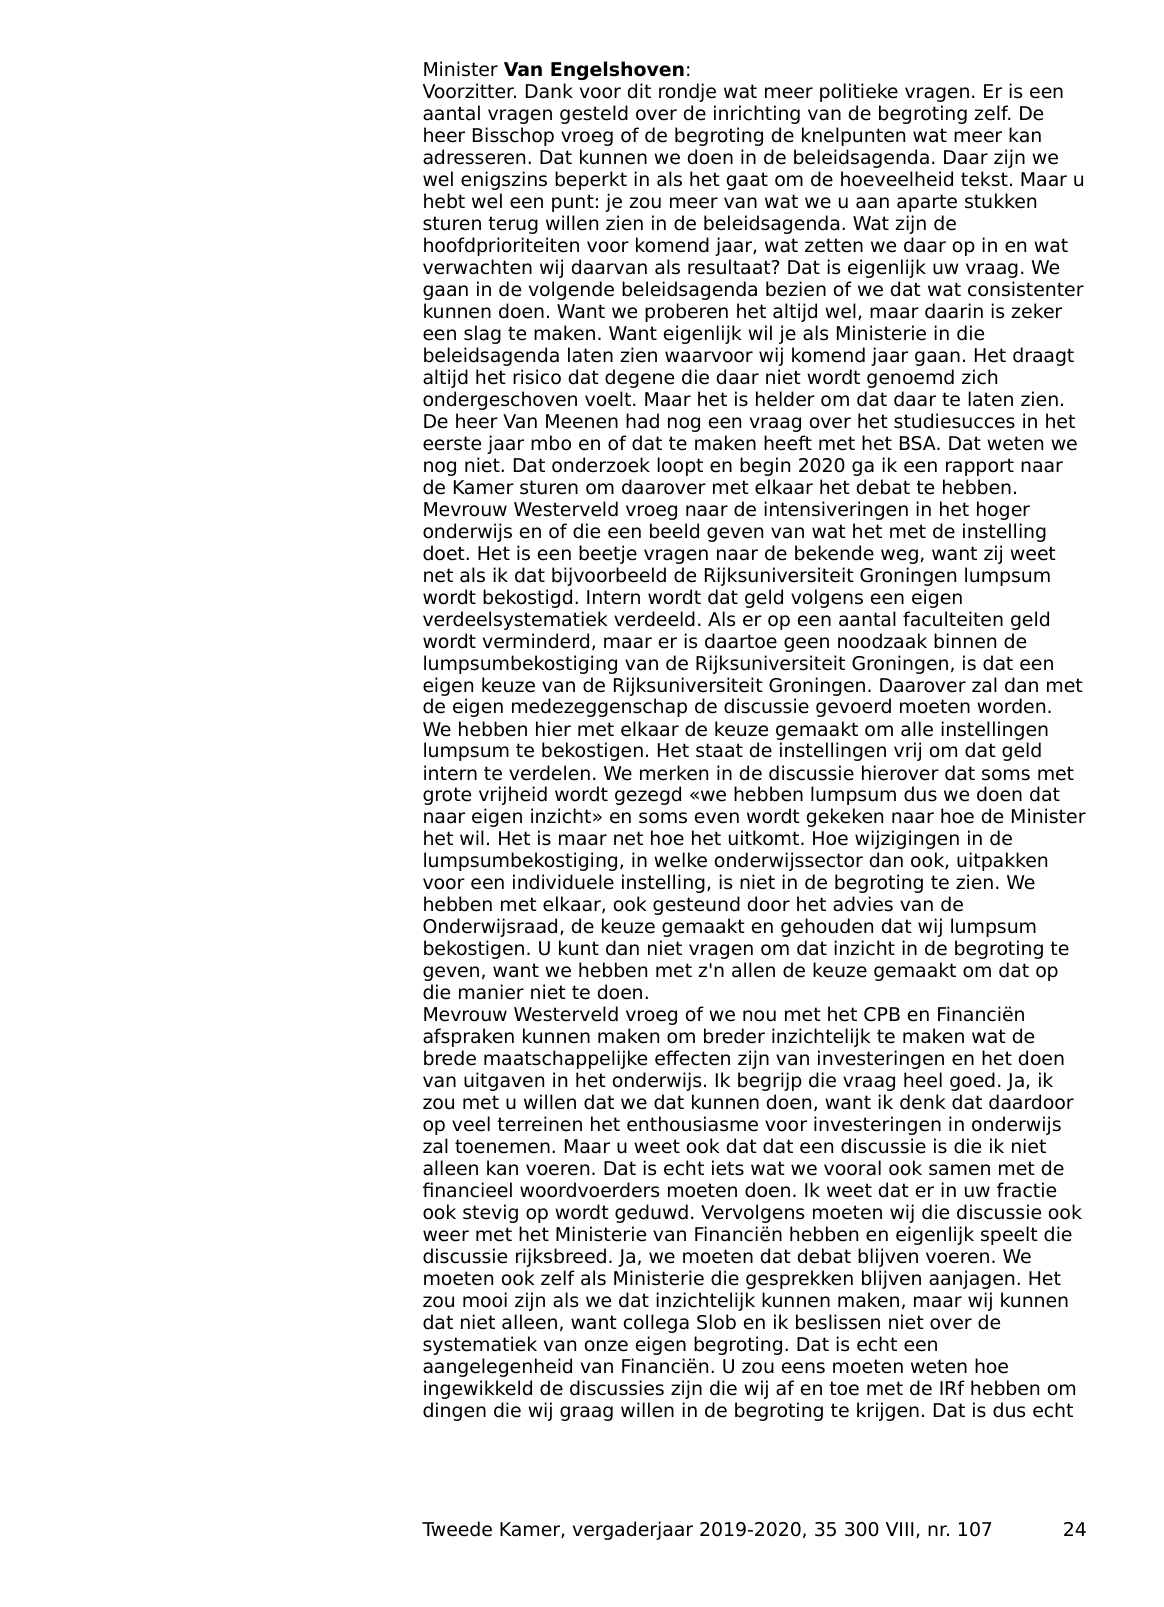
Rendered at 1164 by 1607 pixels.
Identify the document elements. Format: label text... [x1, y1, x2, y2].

text Mevrouw Westerveld vroeg naar de intensiveringen in het hoger onderwijs en of die een beeld geven van wat het met de instelling doet. Het is een beetje vragen naar de bekende weg, want zij weet net als ik dat bijvoorbeeld de Rijksuniversiteit Groningen lumpsum wordt bekostigd. Intern wordt dat geld volgens een eigen verdeelsystematiek verdeeld. Als er op een aantal faculteiten geld wordt verminderd, maar er is daartoe geen noodzaak binnen de lumpsumbekostiging van de Rijksuniversiteit Groningen, is dat een eigen keuze van de Rijksuniversiteit Groningen. Daarover zal dan met de eigen medezeggenschap de discussie gevoerd moeten worden. We hebben hier met elkaar de keuze gemaakt om alle instellingen lumpsum te bekostigen. Het staat de instellingen vrij om dat geld intern te verdelen. We merken in de discussie hierover dat soms met grote vrijheid wordt gezegd «we hebben lumpsum dus we doen dat naar eigen inzicht» en soms even wordt gekeken naar hoe de Minister het wil. Het is maar net hoe het uitkomt. Hoe wijzigingen in de lumpsumbekostiging, in welke onderwijssector dan ook, uitpakken voor een individuele instelling, is niet in de begroting te zien. We hebben met elkaar, ook gesteund door het advies van de Onderwijsraad, de keuze gemaakt en gehouden dat wij lumpsum bekostigen. U kunt dan niet vragen om dat inzicht in de begroting te geven, want we hebben met z'n allen de keuze gemaakt om dat op die manier niet te doen. [422, 499, 1087, 1004]
text Minister Van Engelshoven: [422, 59, 1087, 81]
text Mevrouw Westerveld vroeg of we nou met het CPB en Financiën afspraken kunnen maken om breder inzichtelijk te maken wat de brede maatschappelijke effecten zijn van investeringen en het doen van uitgaven in het onderwijs. Ik begrijp die vraag heel goed. Ja, ik zou met u willen dat we dat kunnen doen, want ik denk dat daardoor op veel terreinen het enthousiasme voor investeringen in onderwijs zal toenemen. Maar u weet ook dat dat een discussie is die ik niet alleen kan voeren. Dat is echt iets wat we vooral ook samen met de financieel woordvoerders moeten doen. Ik weet dat er in uw fractie ook stevig op wordt geduwd. Vervolgens moeten wij die discussie ook weer met het Ministerie van Financiën hebben en eigenlijk speelt die discussie rijksbreed. Ja, we moeten dat debat blijven voeren. We moeten ook zelf als Ministerie die gesprekken blijven aanjagen. Het zou mooi zijn als we dat inzichtelijk kunnen maken, maar wij kunnen dat niet alleen, want collega Slob en ik beslissen niet over de systematiek van onze eigen begroting. Dat is echt een aangelegenheid van Financiën. U zou eens moeten weten hoe ingewikkeld de discussies zijn die wij af en toe met de IRf hebben om dingen die wij graag willen in de begroting te krijgen. Dat is dus echt [422, 1004, 1087, 1422]
text Voorzitter. Dank voor dit rondje wat meer politieke vragen. Er is een aantal vragen gesteld over de inrichting van de begroting zelf. De heer Bisschop vroeg of de begroting de knelpunten wat meer kan adresseren. Dat kunnen we doen in de beleidsagenda. Daar zijn we wel enigszins beperkt in als het gaat om de hoeveelheid tekst. Maar u hebt wel een punt: je zou meer van wat we u aan aparte stukken sturen terug willen zien in de beleidsagenda. Wat zijn de hoofdprioriteiten voor komend jaar, wat zetten we daar op in en wat verwachten wij daarvan als resultaat? Dat is eigenlijk uw vraag. We gaan in de volgende beleidsagenda bezien of we dat wat consistenter kunnen doen. Want we proberen het altijd wel, maar daarin is zeker een slag te maken. Want eigenlijk wil je als Ministerie in die beleidsagenda laten zien waarvoor wij komend jaar gaan. Het draagt altijd het risico dat degene die daar niet wordt genoemd zich ondergeschoven voelt. Maar het is helder om dat daar te laten zien. [422, 81, 1087, 411]
text De heer Van Meenen had nog een vraag over het studiesucces in het eerste jaar mbo en of dat te maken heeft met het BSA. Dat weten we nog niet. Dat onderzoek loopt en begin 2020 ga ik een rapport naar de Kamer sturen om daarover met elkaar het debat te hebben. [422, 411, 1087, 499]
